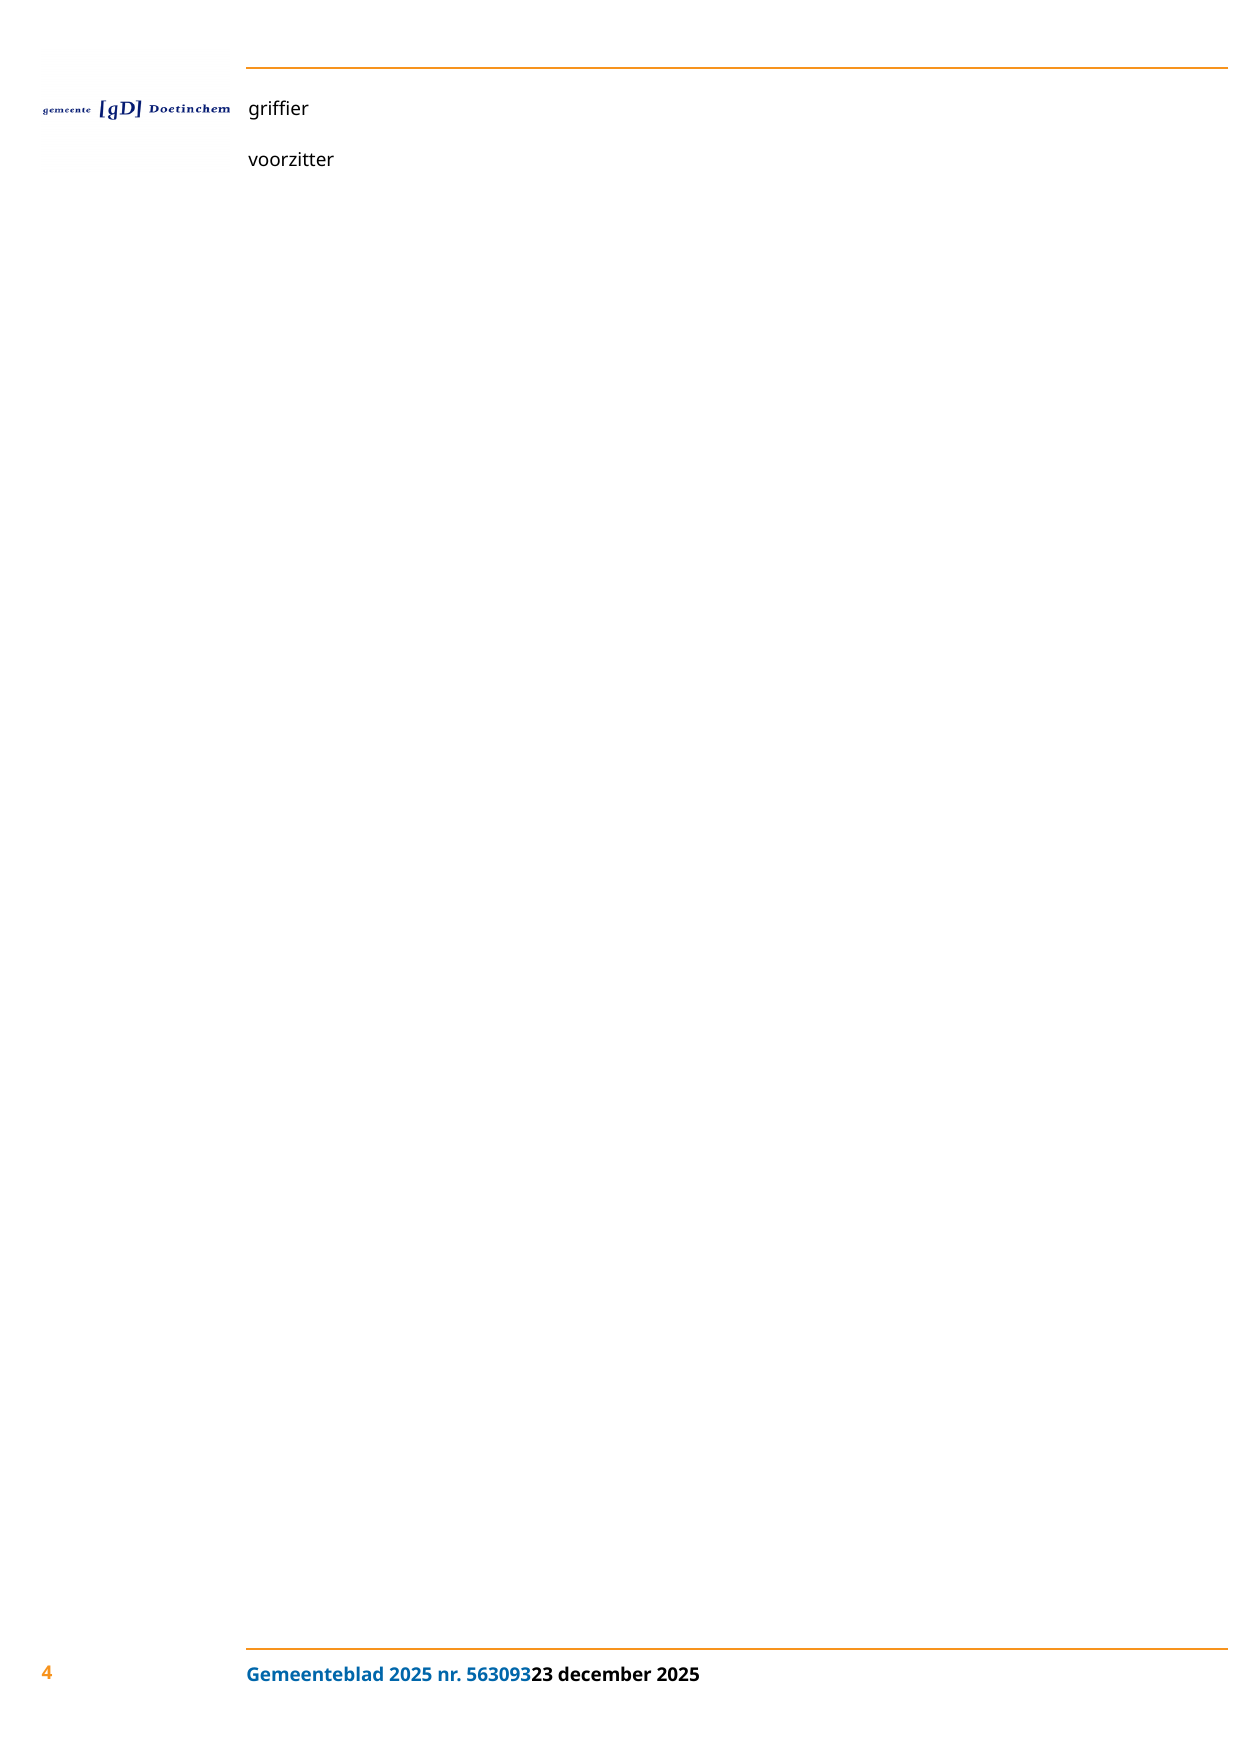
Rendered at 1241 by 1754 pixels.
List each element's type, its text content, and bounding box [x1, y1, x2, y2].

picture [41, 47, 231, 172]
text griffier [248, 95, 1152, 121]
text voorzitter [248, 146, 1152, 172]
